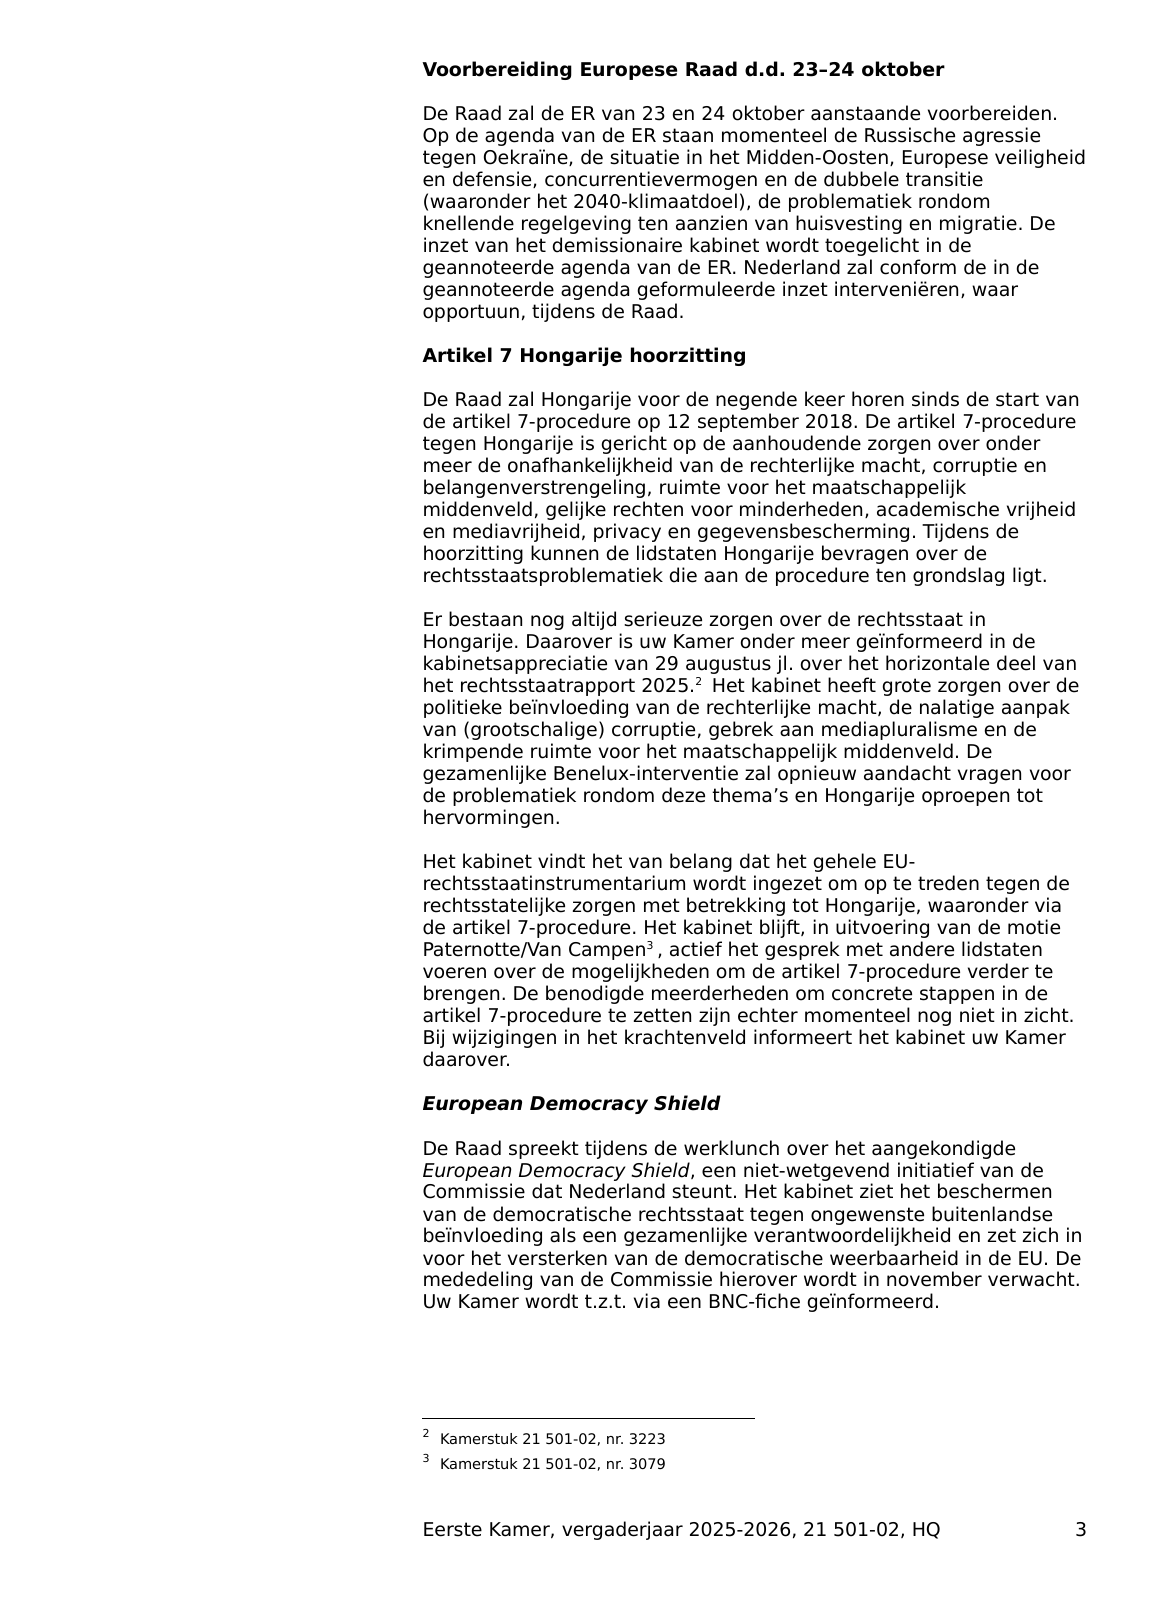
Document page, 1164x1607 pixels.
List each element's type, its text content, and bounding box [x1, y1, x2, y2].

text De Raad zal de ER van 23 en 24 oktober aanstaande voorbereiden. Op de agenda van de ER staan momenteel de Russische agressie tegen Oekraïne, de situatie in het Midden-Oosten, Europese veiligheid en defensie, concurrentievermogen en de dubbele transitie (waaronder het 2040-klimaatdoel), de problematiek rondom knellende regelgeving ten aanzien van huisvesting en migratie. De inzet van het demissionaire kabinet wordt toegelicht in de geannoteerde agenda van de ER. Nederland zal conform de in de geannoteerde agenda geformuleerde inzet interveniëren, waar opportuun, tijdens de Raad. [422, 103, 1087, 323]
text Het kabinet vindt het van belang dat het gehele EU-rechtsstaatinstrumentarium wordt ingezet om op te treden tegen de rechtsstatelijke zorgen met betrekking tot Hongarije, waaronder via de artikel 7-procedure. Het kabinet blijft, in uitvoering van de motie Paternotte/Van Campen, actief het gesprek met andere lidstaten voeren over de mogelijkheden om de artikel 7-procedure verder te brengen. De benodigde meerderheden om concrete stappen in de artikel 7-procedure te zetten zijn echter momenteel nog niet in zicht. Bij wijzigingen in het krachtenveld informeert het kabinet uw Kamer daarover. [422, 851, 1087, 1071]
subtitle Artikel 7 Hongarije hoorzitting [422, 345, 1087, 367]
text De Raad zal Hongarije voor de negende keer horen sinds de start van de artikel 7-procedure op 12 september 2018. De artikel 7-procedure tegen Hongarije is gericht op de aanhoudende zorgen over onder meer de onafhankelijkheid van de rechterlijke macht, corruptie en belangenverstrengeling, ruimte voor het maatschappelijk middenveld, gelijke rechten voor minderheden, academische vrijheid en mediavrijheid, privacy en gegevensbescherming. Tijdens de hoorzitting kunnen de lidstaten Hongarije bevragen over de rechtsstaatsproblematiek die aan de procedure ten grondslag ligt. [422, 389, 1087, 587]
text De Raad spreekt tijdens de werklunch over het aangekondigde European Democracy Shield, een niet-wetgevend initiatief van de Commissie dat Nederland steunt. Het kabinet ziet het beschermen van de democratische rechtsstaat tegen ongewenste buitenlandse beïnvloeding als een gezamenlijke verantwoordelijkheid en zet zich in voor het versterken van de democratische weerbaarheid in de EU. De mededeling van de Commissie hierover wordt in november verwacht. Uw Kamer wordt t.z.t. via een BNC-fiche geïnformeerd. [422, 1137, 1087, 1313]
subtitle Voorbereiding Europese Raad d.d. 23–24 oktober [422, 59, 1087, 81]
text Er bestaan nog altijd serieuze zorgen over de rechtsstaat in Hongarije. Daarover is uw Kamer onder meer geïnformeerd in de kabinetsappreciatie van 29 augustus jl. over het horizontale deel van het rechtsstaatrapport 2025. Het kabinet heeft grote zorgen over de politieke beïnvloeding van de rechterlijke macht, de nalatige aanpak van (grootschalige) corruptie, gebrek aan mediapluralisme en de krimpende ruimte voor het maatschappelijk middenveld. De gezamenlijke Benelux-interventie zal opnieuw aandacht vragen voor de problematiek rondom deze thema’s en Hongarije oproepen tot hervormingen. [422, 609, 1087, 829]
text Kamerstuk 21 501-02, nr. 3223 [422, 1427, 1087, 1449]
text Kamerstuk 21 501-02, nr. 3079 [422, 1452, 1087, 1474]
subtitle European Democracy Shield [422, 1093, 1087, 1115]
